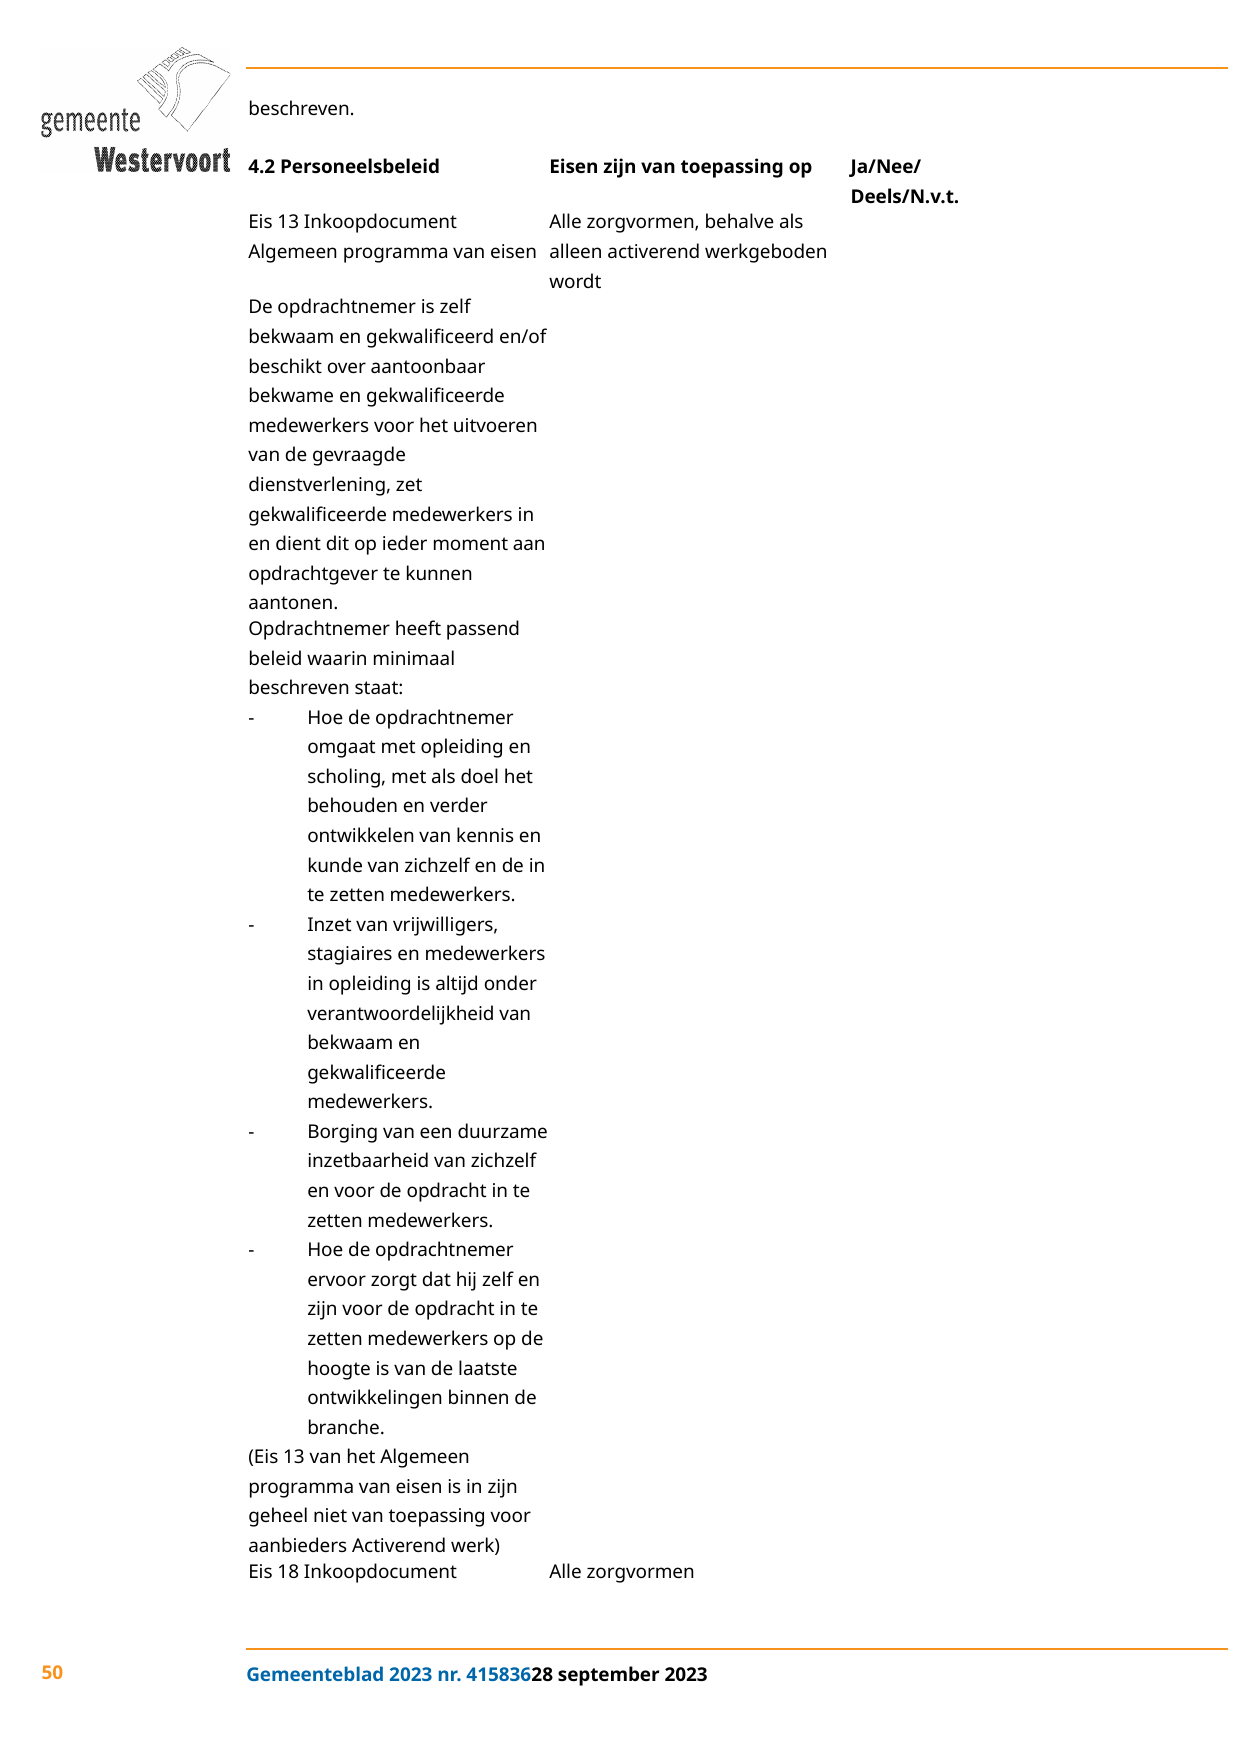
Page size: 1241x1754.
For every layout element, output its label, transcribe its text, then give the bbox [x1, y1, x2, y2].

table_cell Eis 13 Inkoopdocument Algemeen programma van eisen [248, 209, 549, 294]
table_cell Opdrachtnemer heeft passend beleid waarin minimaal beschreven staat: Hoe de opdrachtnemer omgaat met opleiding en scholing, met als doel het behouden en verder ontwikkelen van kennis en kunde van zichzelf en de in te zetten medewerkers. Inzet van vrijwilligers, stagiaires en medewerkers in opleiding is altijd onder verantwoordelijkheid van bekwaam en gekwalificeerde medewerkers. Borging van een duurzame inzetbaarheid van zichzelf en voor de opdracht in te zetten medewerkers. Hoe de opdrachtnemer ervoor zorgt dat hij zelf en zijn voor de opdracht in te zetten medewerkers op de hoogte is van de laatste ontwikkelingen binnen de branche. (Eis 13 van het Algemeen programma van eisen is in zijn geheel niet van toepassing voor aanbieders Activerend werk) [248, 615, 549, 1558]
table_cell Eis 18 Inkoopdocument [248, 1558, 549, 1584]
table_header Ja/Nee/ Deels/N.v.t. [850, 154, 1152, 209]
table_header Eisen zijn van toepassing op [549, 154, 850, 209]
table_cell Alle zorgvormen, behalve als alleen activerend werkgeboden wordt [549, 209, 850, 294]
table_cell [549, 95, 850, 121]
table_cell [549, 294, 850, 615]
table_cell beschreven. [248, 95, 549, 121]
table_cell [850, 209, 1152, 294]
table_cell [850, 1558, 1152, 1584]
table_cell [549, 615, 850, 1558]
table_cell De opdrachtnemer is zelf bekwaam en gekwalificeerd en/of beschikt over aantoonbaar bekwame en gekwalificeerde medewerkers voor het uitvoeren van de gevraagde dienstverlening, zet gekwalificeerde medewerkers in en dient dit op ieder moment aan opdrachtgever te kunnen aantonen. [248, 294, 549, 615]
table_cell [850, 95, 1152, 121]
table_cell [850, 294, 1152, 615]
picture [41, 47, 231, 172]
table_header 4.2 Personeelsbeleid [248, 154, 549, 209]
table_cell [850, 615, 1152, 1558]
table_cell Alle zorgvormen [549, 1558, 850, 1584]
